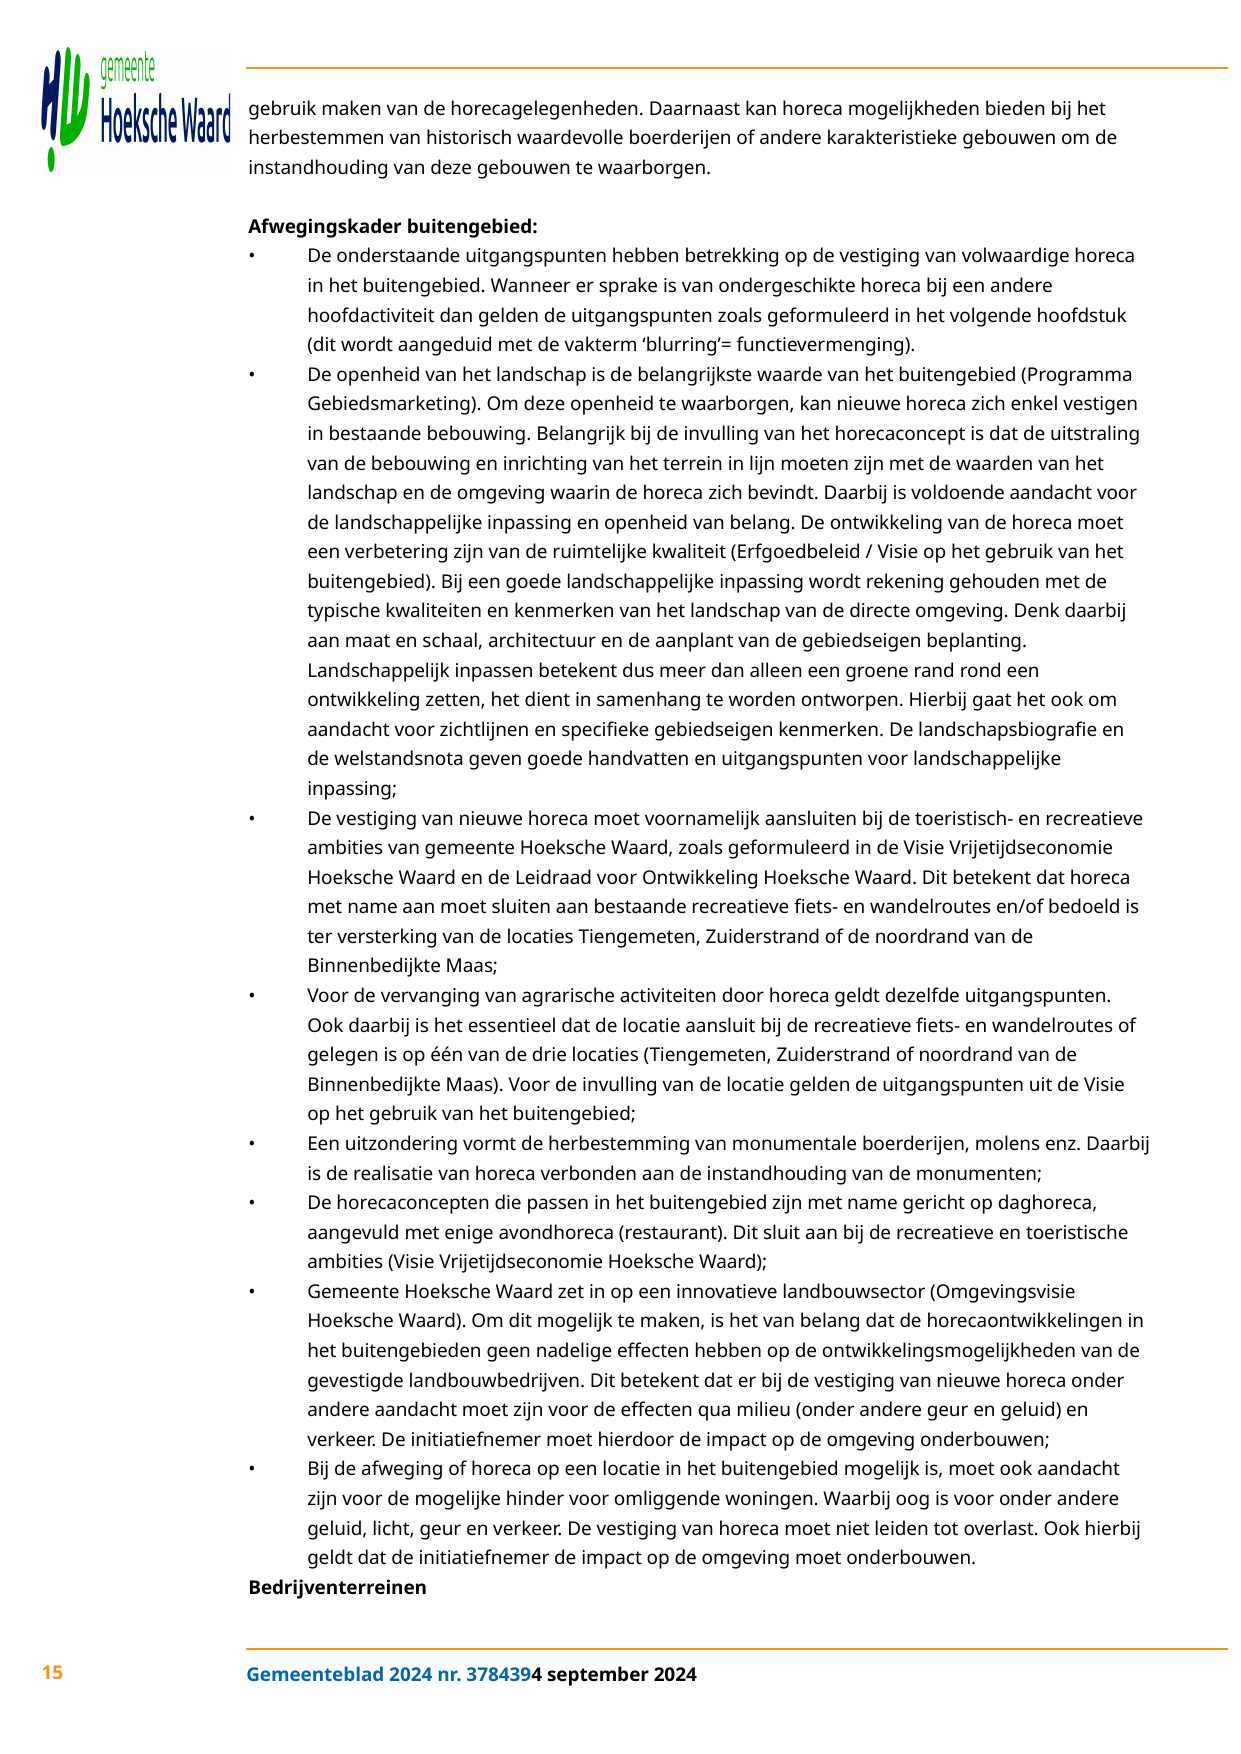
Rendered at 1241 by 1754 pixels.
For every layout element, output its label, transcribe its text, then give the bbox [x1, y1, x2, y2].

list De vestiging van nieuwe horeca moet voornamelijk aansluiten bij de toeristisch- en recreatieve ambities van gemeente Hoeksche Waard, zoals geformuleerd in de Visie Vrijetijdseconomie Hoeksche Waard en de Leidraad voor Ontwikkeling Hoeksche Waard. Dit betekent dat horeca met name aan moet sluiten aan bestaande recreatieve fiets- en wandelroutes en/of bedoeld is ter versterking van de locaties Tiengemeten, Zuiderstrand of de noordrand van de Binnenbedijkte Maas; [248, 805, 1152, 978]
list Gemeente Hoeksche Waard zet in op een innovatieve landbouwsector (Omgevingsvisie Hoeksche Waard). Om dit mogelijk te maken, is het van belang dat de horecaontwikkelingen in het buitengebieden geen nadelige effecten hebben op de ontwikkelingsmogelijkheden van de gevestigde landbouwbedrijven. Dit betekent dat er bij de vestiging van nieuwe horeca onder andere aandacht moet zijn voor de effecten qua milieu (onder andere geur en geluid) en verkeer. De initiatiefnemer moet hierdoor de impact op de omgeving onderbouwen; [248, 1278, 1152, 1452]
text gebruik maken van de horecagelegenheden. Daarnaast kan horeca mogelijkheden bieden bij het herbestemmen van historisch waardevolle boerderijen of andere karakteristieke gebouwen om de instandhouding van deze gebouwen te waarborgen. [248, 95, 1152, 180]
text Afwegingskader buitengebied: [248, 213, 1152, 239]
list De onderstaande uitgangspunten hebben betrekking op de vestiging van volwaardige horeca in het buitengebied. Wanneer er sprake is van ondergeschikte horeca bij een andere hoofdactiviteit dan gelden de uitgangspunten zoals geformuleerd in het volgende hoofdstuk (dit wordt aangeduid met de vakterm ‘blurring’= functievermenging). [248, 243, 1152, 357]
list De horecaconcepten die passen in het buitengebied zijn met name gericht op daghoreca, aangevuld met enige avondhoreca (restaurant). Dit sluit aan bij de recreatieve en toeristische ambities (Visie Vrijetijdseconomie Hoeksche Waard); [248, 1189, 1152, 1274]
list Bij de afweging of horeca op een locatie in het buitengebied mogelijk is, moet ook aandacht zijn voor de mogelijke hinder voor omliggende woningen. Waarbij oog is voor onder andere geluid, licht, geur en verkeer. De vestiging van horeca moet niet leiden tot overlast. Ook hierbij geldt dat de initiatiefnemer de impact op de omgeving moet onderbouwen. [248, 1456, 1152, 1570]
text Bedrijventerreinen [248, 1574, 1152, 1600]
list De openheid van het landschap is de belangrijkste waarde van het buitengebied (Programma Gebiedsmarketing). Om deze openheid te waarborgen, kan nieuwe horeca zich enkel vestigen in bestaande bebouwing. Belangrijk bij de invulling van het horecaconcept is dat de uitstraling van de bebouwing en inrichting van het terrein in lijn moeten zijn met de waarden van het landschap en de omgeving waarin de horeca zich bevindt. Daarbij is voldoende aandacht voor de landschappelijke inpassing en openheid van belang. De ontwikkeling van de horeca moet een verbetering zijn van de ruimtelijke kwaliteit (Erfgoedbeleid / Visie op het gebruik van het buitengebied). Bij een goede landschappelijke inpassing wordt rekening gehouden met de typische kwaliteiten en kenmerken van het landschap van de directe omgeving. Denk daarbij aan maat en schaal, architectuur en de aanplant van de gebiedseigen beplanting. Landschappelijk inpassen betekent dus meer dan alleen een groene rand rond een ontwikkeling zetten, het dient in samenhang te worden ontworpen. Hierbij gaat het ook om aandacht voor zichtlijnen en specifieke gebiedseigen kenmerken. De landschapsbiografie en de welstandsnota geven goede handvatten en uitgangspunten voor landschappelijke inpassing; [248, 361, 1152, 801]
list Voor de vervanging van agrarische activiteiten door horeca geldt dezelfde uitgangspunten. Ook daarbij is het essentieel dat de locatie aansluit bij de recreatieve fiets- en wandelroutes of gelegen is op één van de drie locaties (Tiengemeten, Zuiderstrand of noordrand van de Binnenbedijkte Maas). Voor de invulling van de locatie gelden de uitgangspunten uit de Visie op het gebruik van het buitengebied; [248, 982, 1152, 1126]
picture [41, 47, 231, 172]
list Een uitzondering vormt de herbestemming van monumentale boerderijen, molens enz. Daarbij is de realisatie van horeca verbonden aan de instandhouding van de monumenten; [248, 1130, 1152, 1186]
